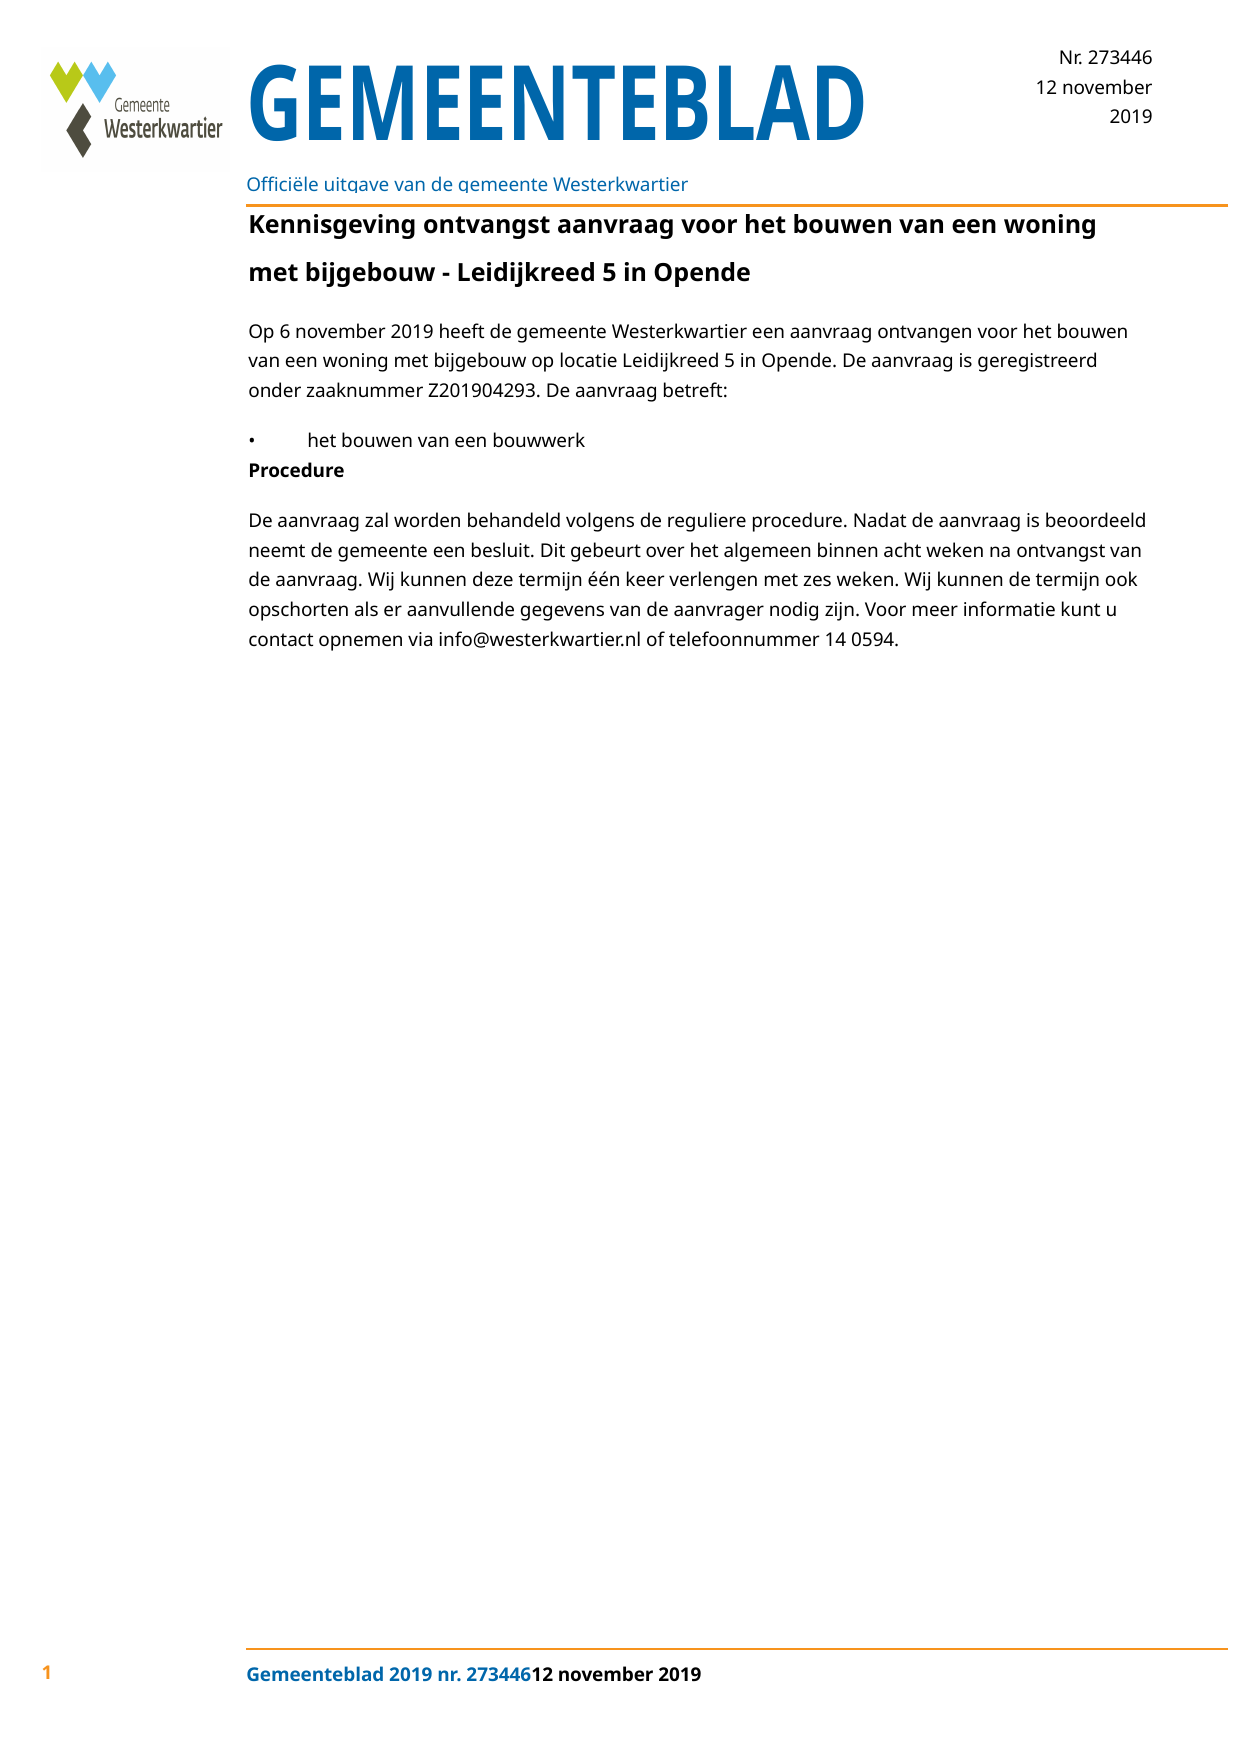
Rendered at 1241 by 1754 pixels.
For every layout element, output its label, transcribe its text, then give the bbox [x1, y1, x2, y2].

list het bouwen van een bouwwerk [248, 427, 1152, 453]
picture [41, 47, 231, 172]
text Kennisgeving ontvangst aanvraag voor het bouwen van een woning met bijgebouw - Leidijkreed 5 in Opende [248, 207, 1152, 288]
text Procedure [248, 457, 1152, 483]
text De aanvraag zal worden behandeld volgens de reguliere procedure. Nadat de aanvraag is beoordeeld neemt de gemeente een besluit. Dit gebeurt over het algemeen binnen acht weken na ontvangst van de aanvraag. Wij kunnen deze termijn één keer verlengen met zes weken. Wij kunnen de termijn ook opschorten als er aanvullende gegevens van de aanvrager nodig zijn. Voor meer informatie kunt u contact opnemen via info@westerkwartier.nl of telefoonnummer 14 0594. [248, 507, 1152, 652]
text Op 6 november 2019 heeft de gemeente Westerkwartier een aanvraag ontvangen voor het bouwen van een woning met bijgebouw op locatie Leidijkreed 5 in Opende. De aanvraag is geregistreerd onder zaaknummer Z201904293. De aanvraag betreft: [248, 318, 1152, 403]
